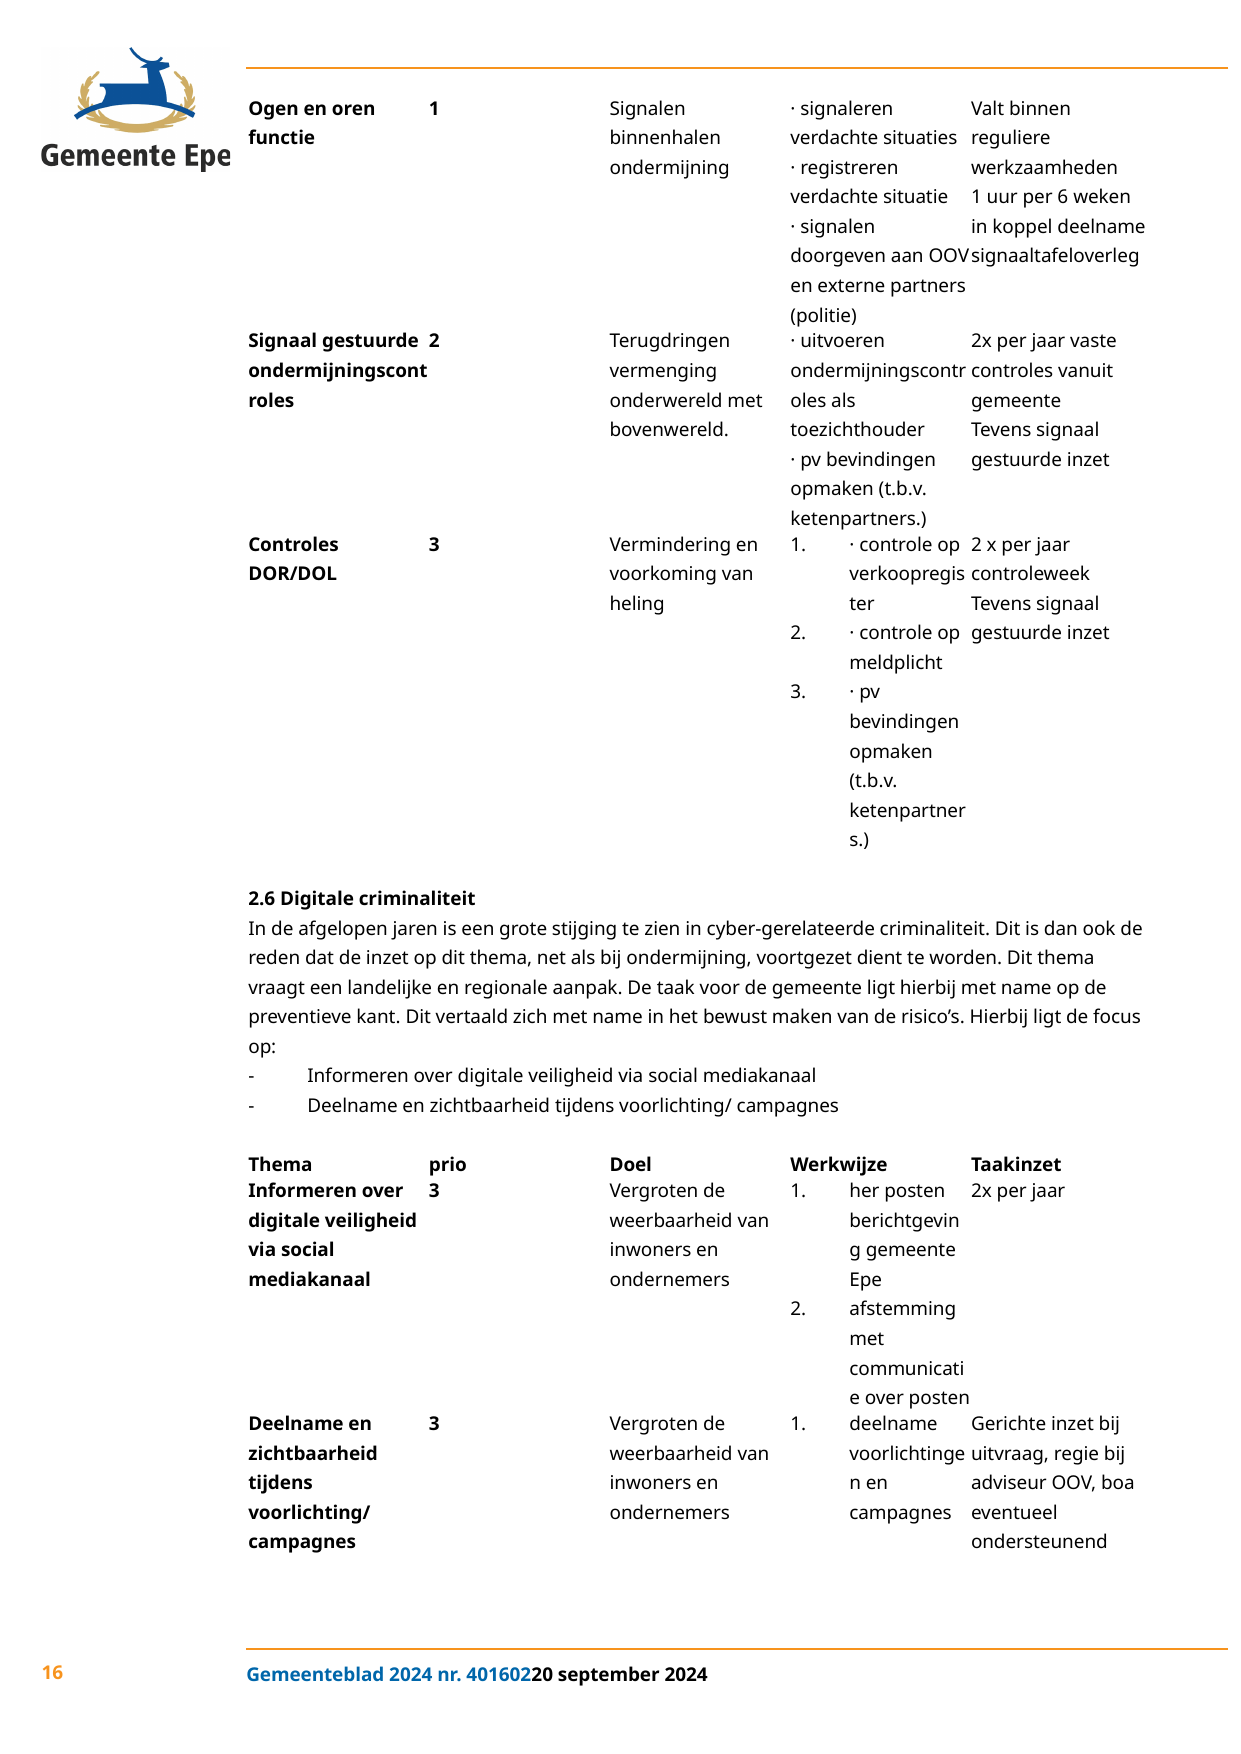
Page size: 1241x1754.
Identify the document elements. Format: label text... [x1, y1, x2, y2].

table_cell 2 [429, 328, 609, 531]
picture [41, 47, 231, 172]
text In de afgelopen jaren is een grote stijging te zien in cyber-gerelateerde criminaliteit. Dit is dan ook de reden dat de inzet op dit thema, net als bij ondermijning, voortgezet dient te worden. Dit thema vraagt een landelijke en regionale aanpak. De taak voor de gemeente ligt hierbij met name op de preventieve kant. Dit vertaald zich met name in het bewust maken van de risico’s. Hierbij ligt de focus op: [248, 915, 1152, 1059]
table_cell Signaal gestuurde ondermijningscontroles [248, 328, 429, 531]
table_header Thema [248, 1152, 429, 1177]
table_cell 3 [429, 1177, 609, 1410]
table_cell Valt binnen reguliere werkzaamheden 1 uur per 6 weken in koppel deelname signaaltafeloverleg [971, 95, 1152, 328]
list Informeren over digitale veiligheid via social mediakanaal [248, 1063, 1152, 1088]
table_cell · signaleren verdachte situaties · registreren verdachte situatie · signalen doorgeven aan OOV en externe partners (politie) [790, 95, 971, 328]
table_cell her posten berichtgeving gemeente Epe afstemming met communicatie over posten [790, 1177, 971, 1410]
table_cell 3 [429, 531, 609, 852]
table_cell Informeren over digitale veiligheid via social mediakanaal [248, 1177, 429, 1410]
table_cell Vergroten de weerbaarheid van inwoners en ondernemers [609, 1177, 790, 1410]
table_cell 1 [429, 95, 609, 328]
table_header Taakinzet [971, 1152, 1152, 1177]
table_cell · controle op verkoopregister · controle op meldplicht · pv bevindingen opmaken (t.b.v. ketenpartners.) [790, 531, 971, 852]
table_header Werkwijze [790, 1152, 971, 1177]
table_cell Deelname en zichtbaarheid tijdens voorlichting/ campagnes [248, 1410, 429, 1554]
table_cell Terugdringen vermenging onderwereld met bovenwereld. [609, 328, 790, 531]
table_cell Vergroten de weerbaarheid van inwoners en ondernemers [609, 1410, 790, 1554]
table_cell 2 x per jaar controleweek Tevens signaal gestuurde inzet [971, 531, 1152, 852]
table_cell Gerichte inzet bij uitvraag, regie bij adviseur OOV, boa eventueel ondersteunend [971, 1410, 1152, 1554]
table_cell Signalen binnenhalen ondermijning [609, 95, 790, 328]
list Deelname en zichtbaarheid tijdens voorlichting/ campagnes [248, 1092, 1152, 1118]
table_cell 3 [429, 1410, 609, 1554]
table_cell · uitvoeren ondermijningscontroles als toezichthouder · pv bevindingen opmaken (t.b.v. ketenpartners.) [790, 328, 971, 531]
table_cell Controles DOR/DOL [248, 531, 429, 852]
table_cell 2x per jaar vaste controles vanuit gemeente Tevens signaal gestuurde inzet [971, 328, 1152, 531]
text 2.6 Digitale criminaliteit [248, 885, 1152, 911]
table_header Doel [609, 1152, 790, 1177]
table_cell 2x per jaar [971, 1177, 1152, 1410]
table_cell Vermindering en voorkoming van heling [609, 531, 790, 852]
table_header prio [429, 1152, 609, 1177]
table_cell Ogen en oren functie [248, 95, 429, 328]
table_cell deelname voorlichtingen en campagnes [790, 1410, 971, 1554]
